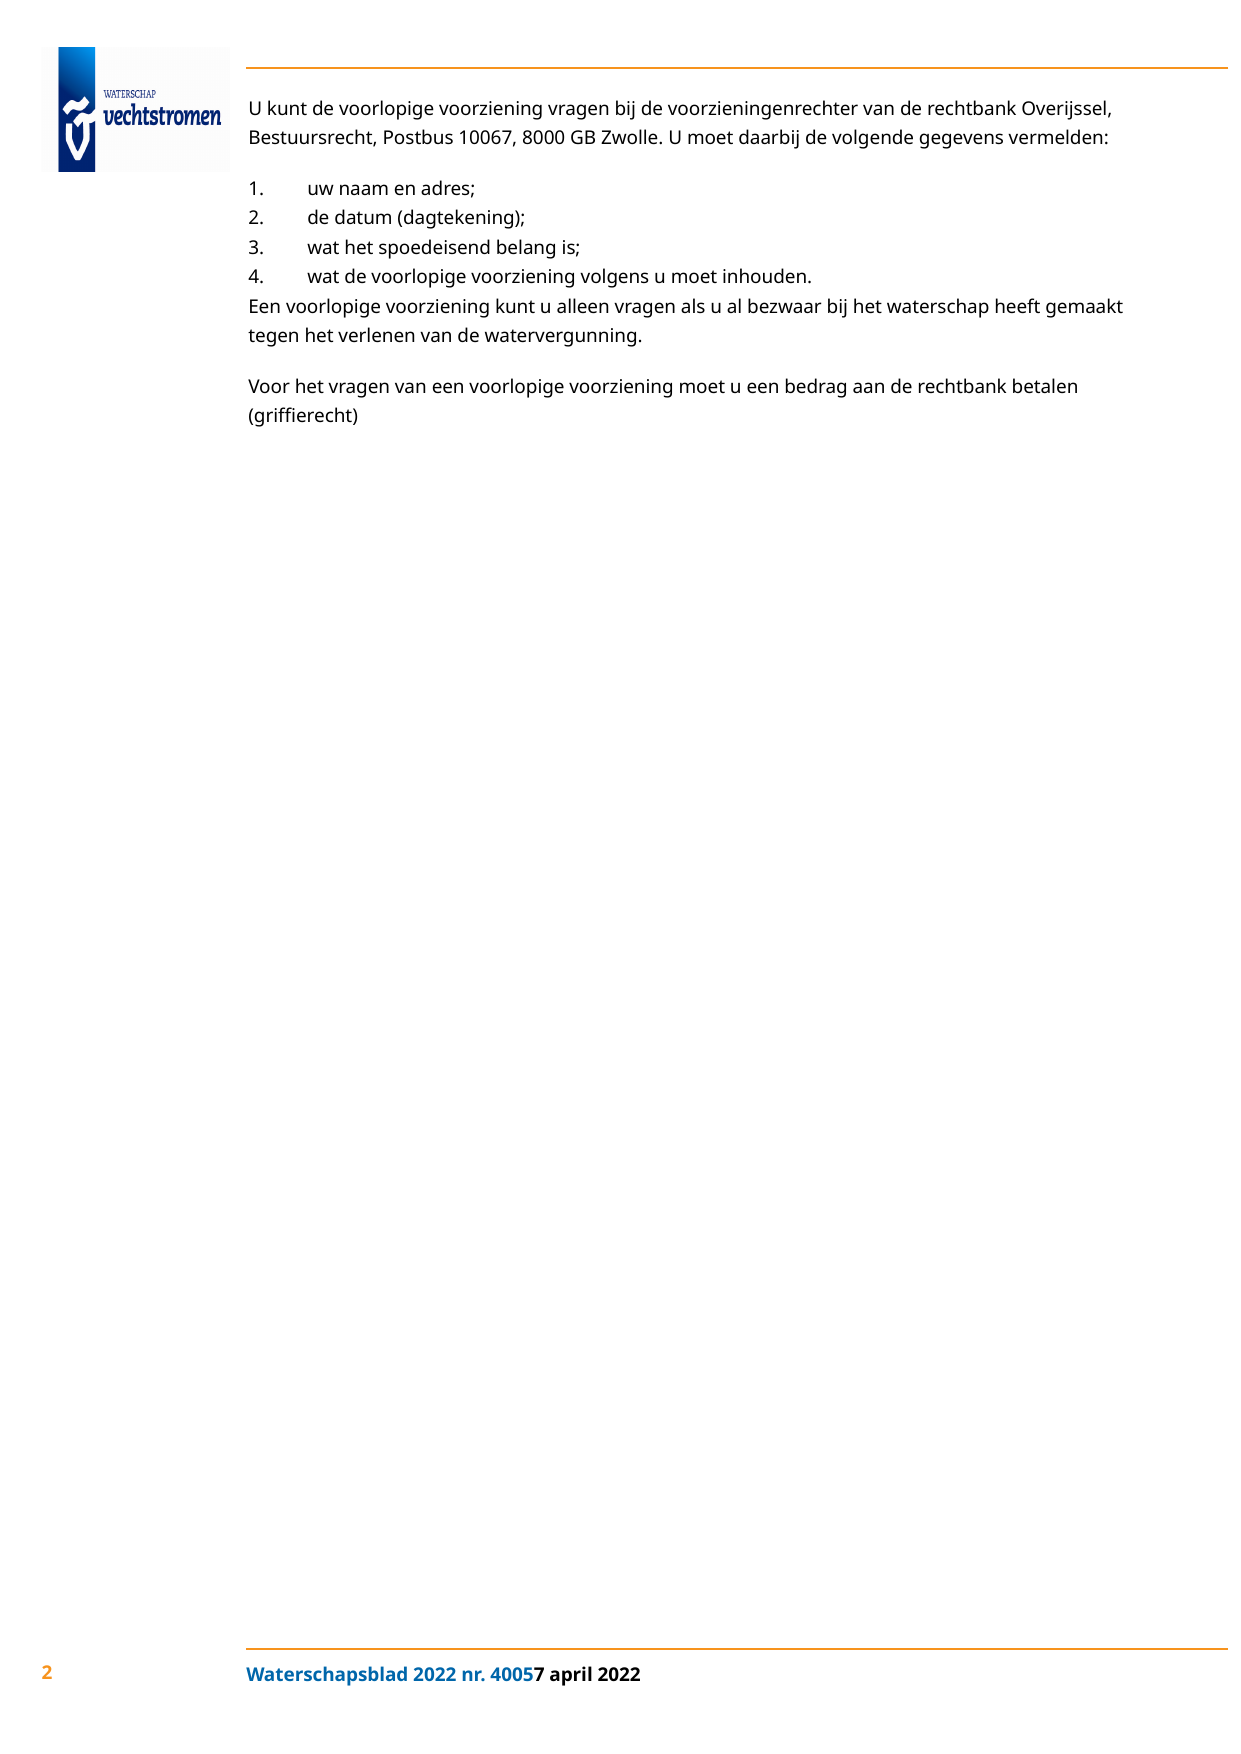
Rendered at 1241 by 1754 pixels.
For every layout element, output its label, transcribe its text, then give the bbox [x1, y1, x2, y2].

list wat de voorlopige voorziening volgens u moet inhouden. [248, 263, 1152, 289]
text U kunt de voorlopige voorziening vragen bij de voorzieningenrechter van de rechtbank Overijssel, Bestuursrecht, Postbus 10067, 8000 GB Zwolle. U moet daarbij de volgende gegevens vermelden: [248, 95, 1152, 150]
list de datum (dagtekening); [248, 204, 1152, 230]
picture [41, 47, 231, 172]
list uw naam en adres; [248, 175, 1152, 201]
text Voor het vragen van een voorlopige voorziening moet u een bedrag aan de rechtbank betalen (griffierecht) [248, 373, 1152, 428]
list wat het spoedeisend belang is; [248, 234, 1152, 260]
text Een voorlopige voorziening kunt u alleen vragen als u al bezwaar bij het waterschap heeft gemaakt tegen het verlenen van de watervergunning. [248, 293, 1152, 348]
